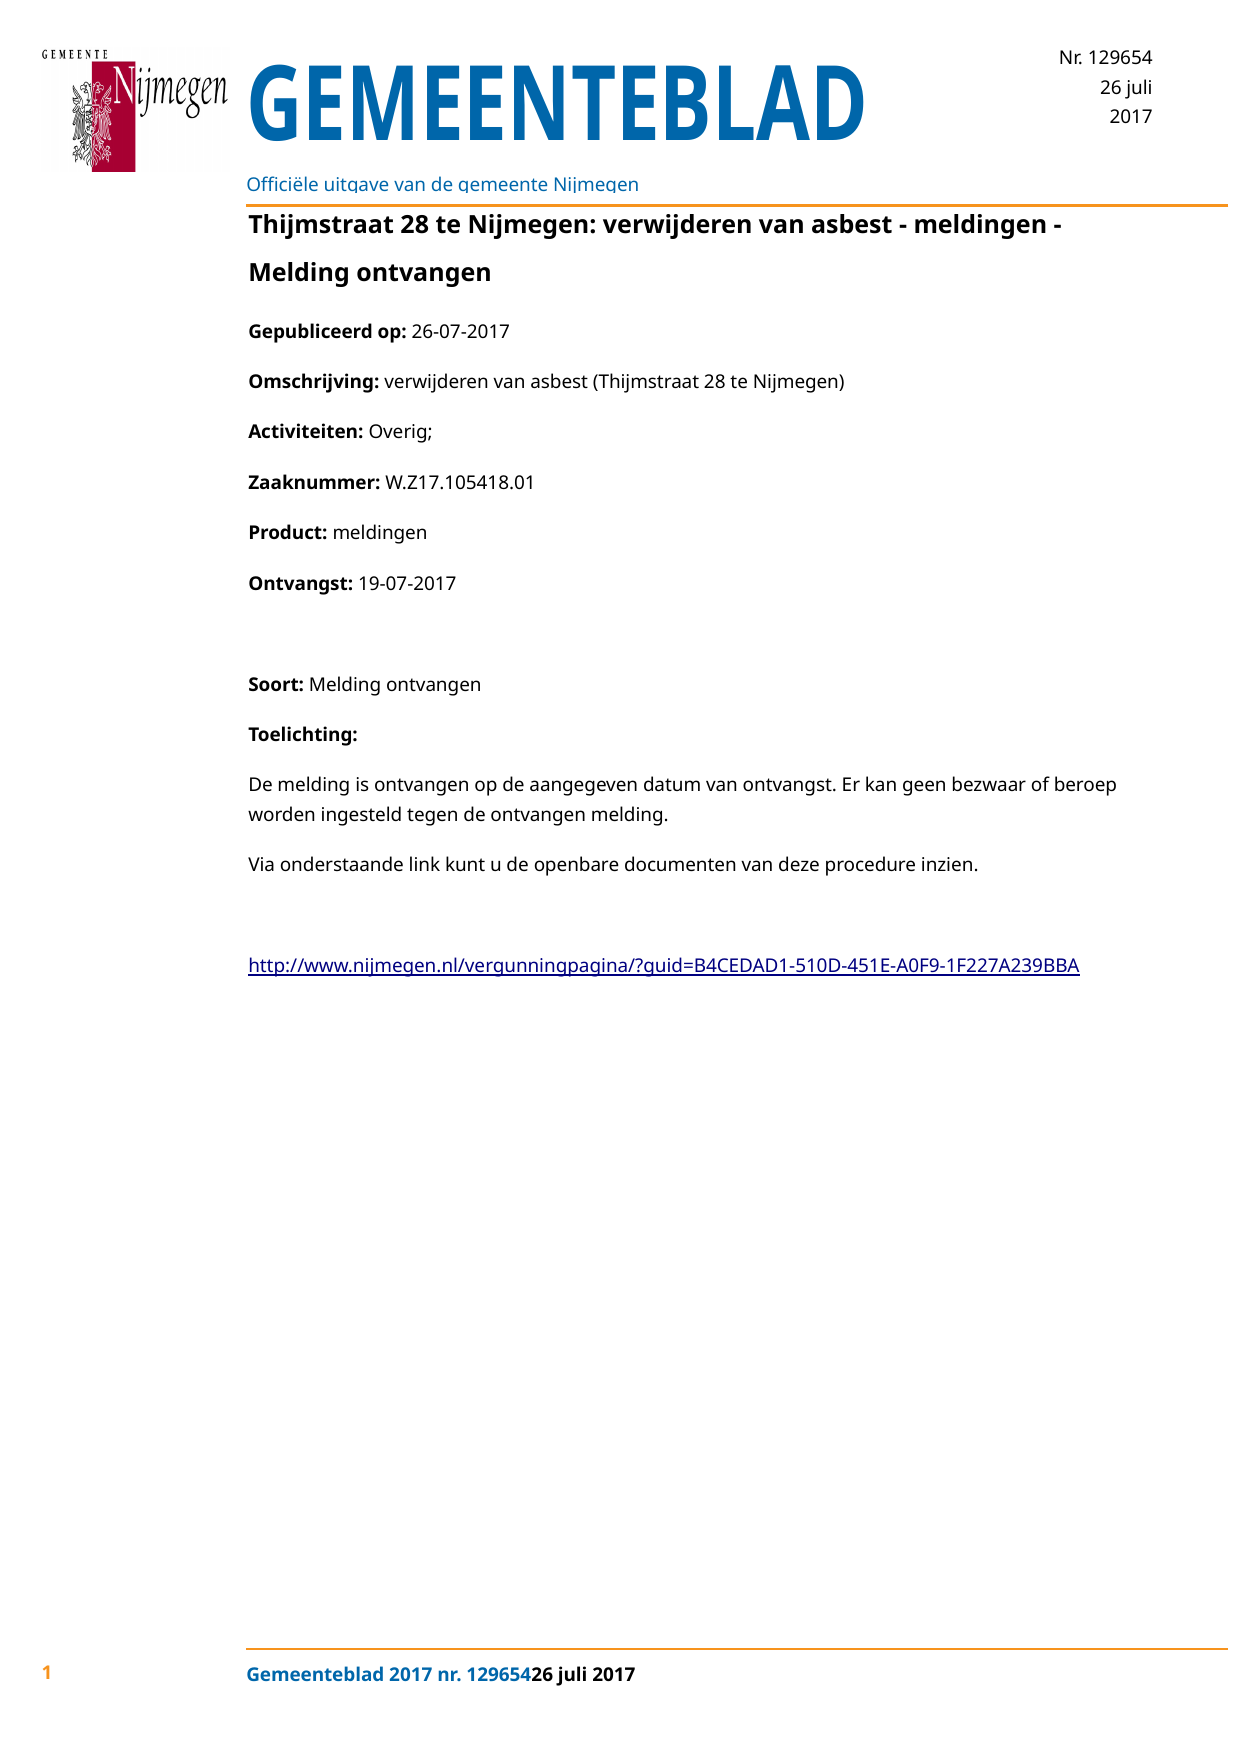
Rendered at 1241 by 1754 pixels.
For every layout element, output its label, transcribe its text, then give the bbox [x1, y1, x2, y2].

text http://www.nijmegen.nl/vergunningpagina/?guid=B4CEDAD1-510D-451E-A0F9-1F227A239BBA [248, 952, 1152, 978]
text Gepubliceerd op: 26-07-2017 [248, 318, 1152, 344]
text Via onderstaande link kunt u de openbare documenten van deze procedure inzien. [248, 852, 1152, 877]
text Toelichting: [248, 721, 1152, 747]
text De melding is ontvangen op de aangegeven datum van ontvangst. Er kan geen bezwaar of beroep worden ingesteld tegen de ontvangen melding. [248, 772, 1152, 827]
text Soort: Melding ontvangen [248, 671, 1152, 697]
text Ontvangst: 19-07-2017 [248, 570, 1152, 596]
text Zaaknummer: W.Z17.105418.01 [248, 469, 1152, 495]
text Product: meldingen [248, 519, 1152, 545]
text Thijmstraat 28 te Nijmegen: verwijderen van asbest - meldingen - Melding ontvangen [248, 207, 1152, 288]
text Activiteiten: Overig; [248, 419, 1152, 444]
picture [41, 47, 231, 172]
text Omschrijving: verwijderen van asbest (Thijmstraat 28 te Nijmegen) [248, 368, 1152, 394]
